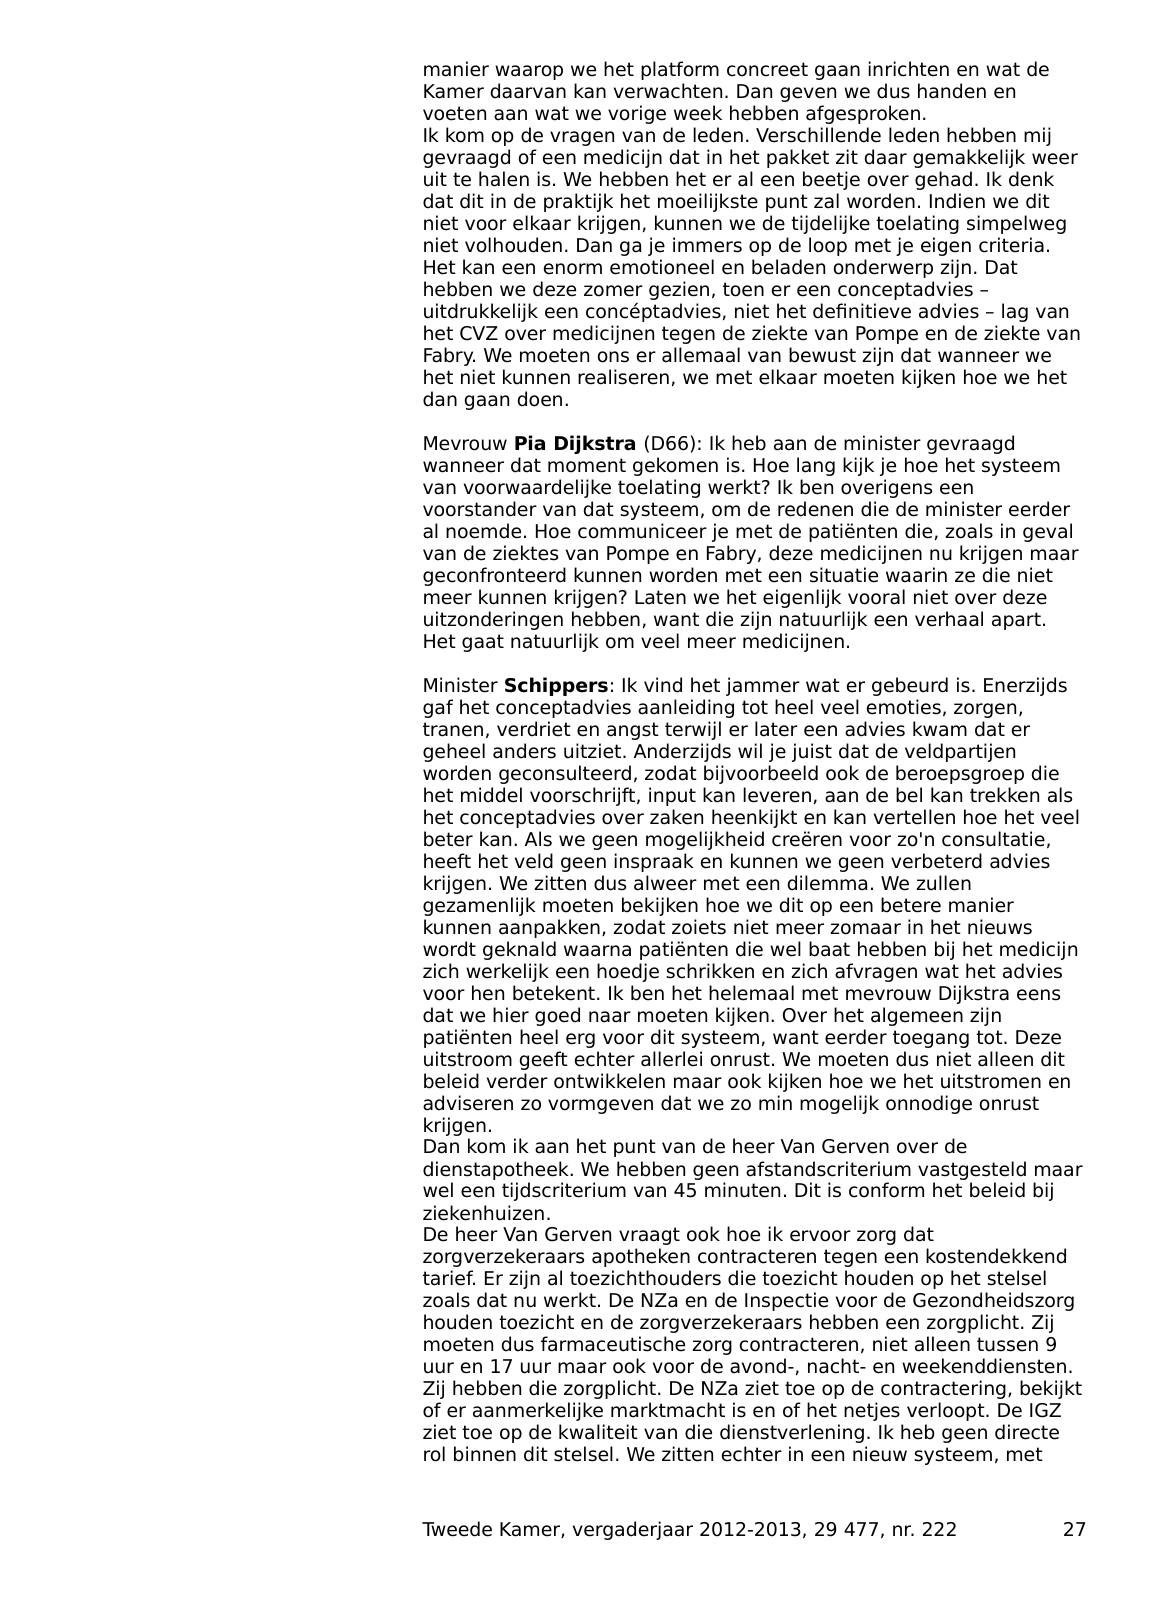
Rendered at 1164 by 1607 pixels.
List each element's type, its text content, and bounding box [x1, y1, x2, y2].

text Dan kom ik aan het punt van de heer Van Gerven over de dienstapotheek. We hebben geen afstandscriterium vastgesteld maar wel een tijdscriterium van 45 minuten. Dit is conform het beleid bij ziekenhuizen. [422, 1136, 1087, 1224]
text Ik kom op de vragen van de leden. Verschillende leden hebben mij gevraagd of een medicijn dat in het pakket zit daar gemakkelijk weer uit te halen is. We hebben het er al een beetje over gehad. Ik denk dat dit in de praktijk het moeilijkste punt zal worden. Indien we dit niet voor elkaar krijgen, kunnen we de tijdelijke toelating simpelweg niet volhouden. Dan ga je immers op de loop met je eigen criteria. Het kan een enorm emotioneel en beladen onderwerp zijn. Dat hebben we deze zomer gezien, toen er een conceptadvies – uitdrukkelijk een concéptadvies, niet het definitieve advies – lag van het CVZ over medicijnen tegen de ziekte van Pompe en de ziekte van Fabry. We moeten ons er allemaal van bewust zijn dat wanneer we het niet kunnen realiseren, we met elkaar moeten kijken hoe we het dan gaan doen. [422, 125, 1087, 411]
text manier waarop we het platform concreet gaan inrichten en wat de Kamer daarvan kan verwachten. Dan geven we dus handen en voeten aan wat we vorige week hebben afgesproken. [422, 59, 1087, 125]
text De heer Van Gerven vraagt ook hoe ik ervoor zorg dat zorgverzekeraars apotheken contracteren tegen een kostendekkend tarief. Er zijn al toezichthouders die toezicht houden op het stelsel zoals dat nu werkt. De NZa en de Inspectie voor de Gezondheidszorg houden toezicht en de zorgverzekeraars hebben een zorgplicht. Zij moeten dus farmaceutische zorg contracteren, niet alleen tussen 9 uur en 17 uur maar ook voor de avond-, nacht- en weekenddiensten. Zij hebben die zorgplicht. De NZa ziet toe op de contractering, bekijkt of er aanmerkelijke marktmacht is en of het netjes verloopt. De IGZ ziet toe op de kwaliteit van die dienstverlening. Ik heb geen directe rol binnen dit stelsel. We zitten echter in een nieuw systeem, met [422, 1224, 1087, 1466]
text Minister Schippers: Ik vind het jammer wat er gebeurd is. Enerzijds gaf het conceptadvies aanleiding tot heel veel emoties, zorgen, tranen, verdriet en angst terwijl er later een advies kwam dat er geheel anders uitziet. Anderzijds wil je juist dat de veldpartijen worden geconsulteerd, zodat bijvoorbeeld ook de beroepsgroep die het middel voorschrijft, input kan leveren, aan de bel kan trekken als het conceptadvies over zaken heenkijkt en kan vertellen hoe het veel beter kan. Als we geen mogelijkheid creëren voor zo'n consultatie, heeft het veld geen inspraak en kunnen we geen verbeterd advies krijgen. We zitten dus alweer met een dilemma. We zullen gezamenlijk moeten bekijken hoe we dit op een betere manier kunnen aanpakken, zodat zoiets niet meer zomaar in het nieuws wordt geknald waarna patiënten die wel baat hebben bij het medicijn zich werkelijk een hoedje schrikken en zich afvragen wat het advies voor hen betekent. Ik ben het helemaal met mevrouw Dijkstra eens dat we hier goed naar moeten kijken. Over het algemeen zijn patiënten heel erg voor dit systeem, want eerder toegang tot. Deze uitstroom geeft echter allerlei onrust. We moeten dus niet alleen dit beleid verder ontwikkelen maar ook kijken hoe we het uitstromen en adviseren zo vormgeven dat we zo min mogelijk onnodige onrust krijgen. [422, 675, 1087, 1136]
text Mevrouw Pia Dijkstra (D66): Ik heb aan de minister gevraagd wanneer dat moment gekomen is. Hoe lang kijk je hoe het systeem van voorwaardelijke toelating werkt? Ik ben overigens een voorstander van dat systeem, om de redenen die de minister eerder al noemde. Hoe communiceer je met de patiënten die, zoals in geval van de ziektes van Pompe en Fabry, deze medicijnen nu krijgen maar geconfronteerd kunnen worden met een situatie waarin ze die niet meer kunnen krijgen? Laten we het eigenlijk vooral niet over deze uitzonderingen hebben, want die zijn natuurlijk een verhaal apart. Het gaat natuurlijk om veel meer medicijnen. [422, 433, 1087, 653]
